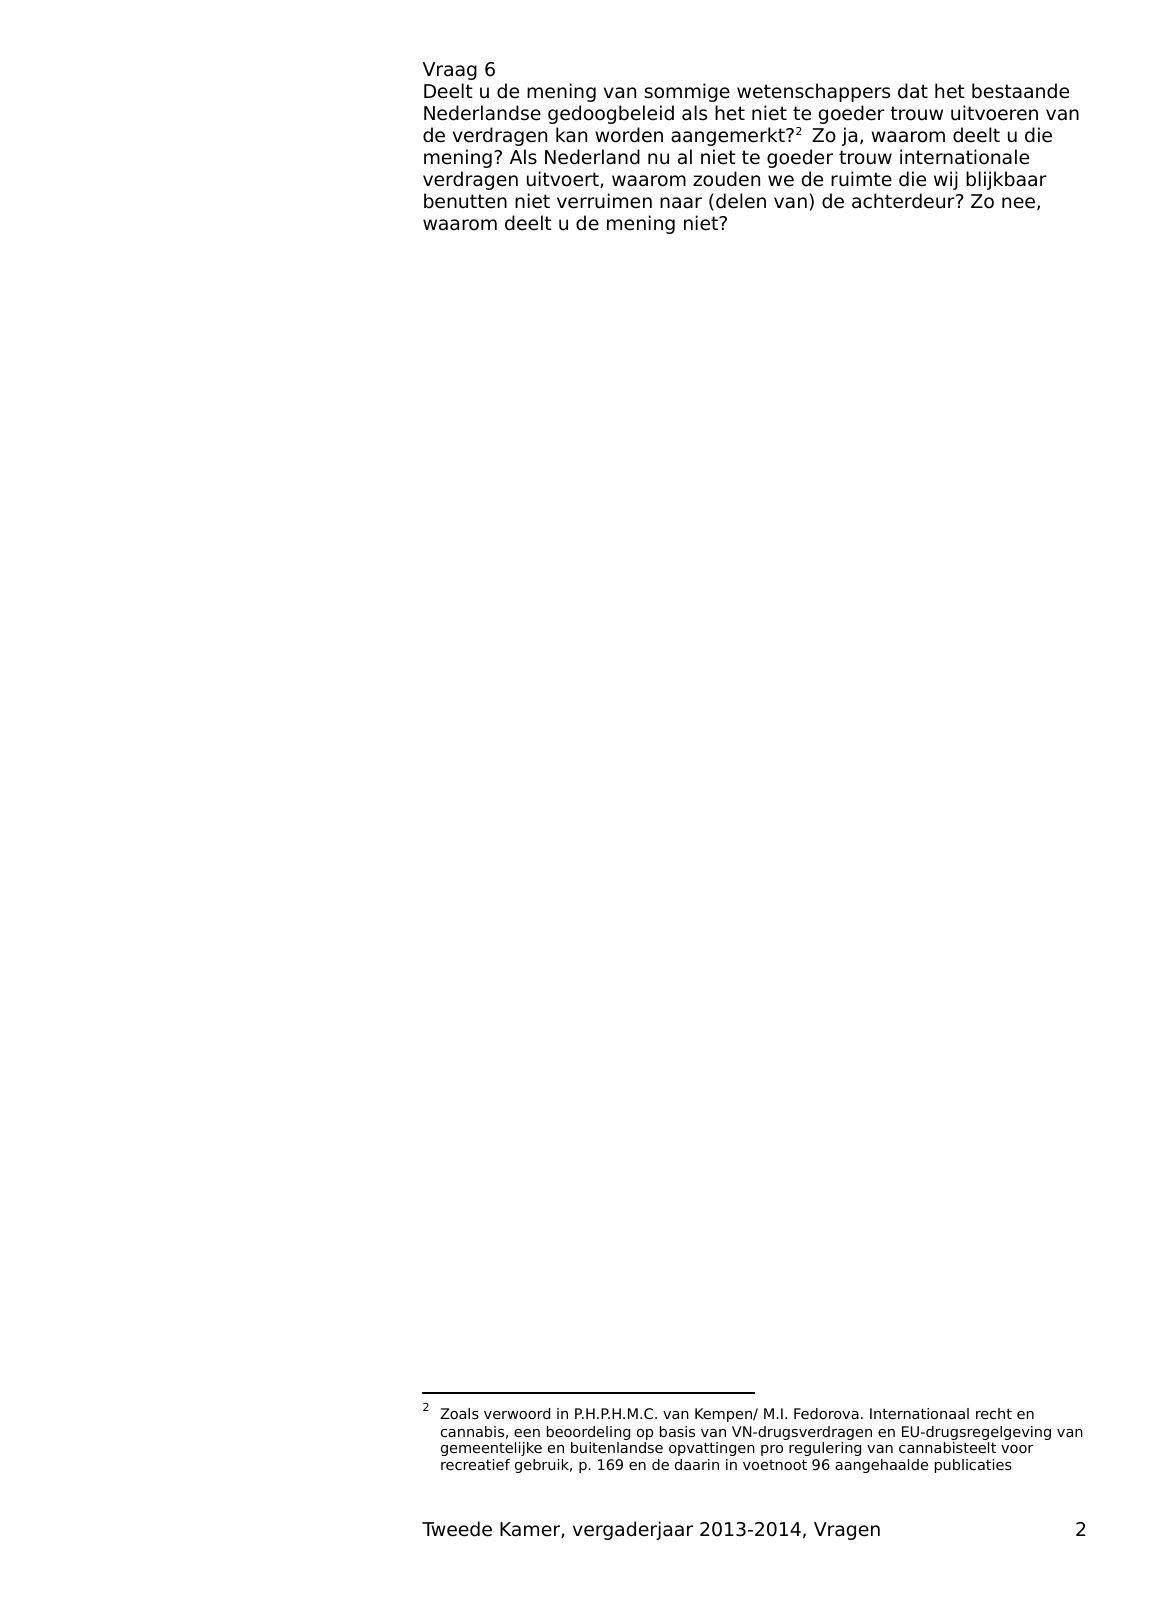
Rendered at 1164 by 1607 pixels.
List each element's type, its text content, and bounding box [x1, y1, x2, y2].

text Vraag 6 [422, 59, 1087, 81]
text Zoals verwoord in P.H.P.H.M.C. van Kempen/ M.I. Fedorova. Internationaal recht en cannabis, een beoordeling op basis van VN-drugsverdragen en EU-drugsregelgeving van gemeentelijke en buitenlandse opvattingen pro regulering van cannabisteelt voor recreatief gebruik, p. 169 en de daarin in voetnoot 96 aangehaalde publicaties [422, 1402, 1087, 1474]
text Deelt u de mening van sommige wetenschappers dat het bestaande Nederlandse gedoogbeleid als het niet te goeder trouw uitvoeren van de verdragen kan worden aangemerkt? Zo ja, waarom deelt u die mening? Als Nederland nu al niet te goeder trouw internationale verdragen uitvoert, waarom zouden we de ruimte die wij blijkbaar benutten niet verruimen naar (delen van) de achterdeur? Zo nee, waarom deelt u de mening niet? [422, 81, 1087, 235]
